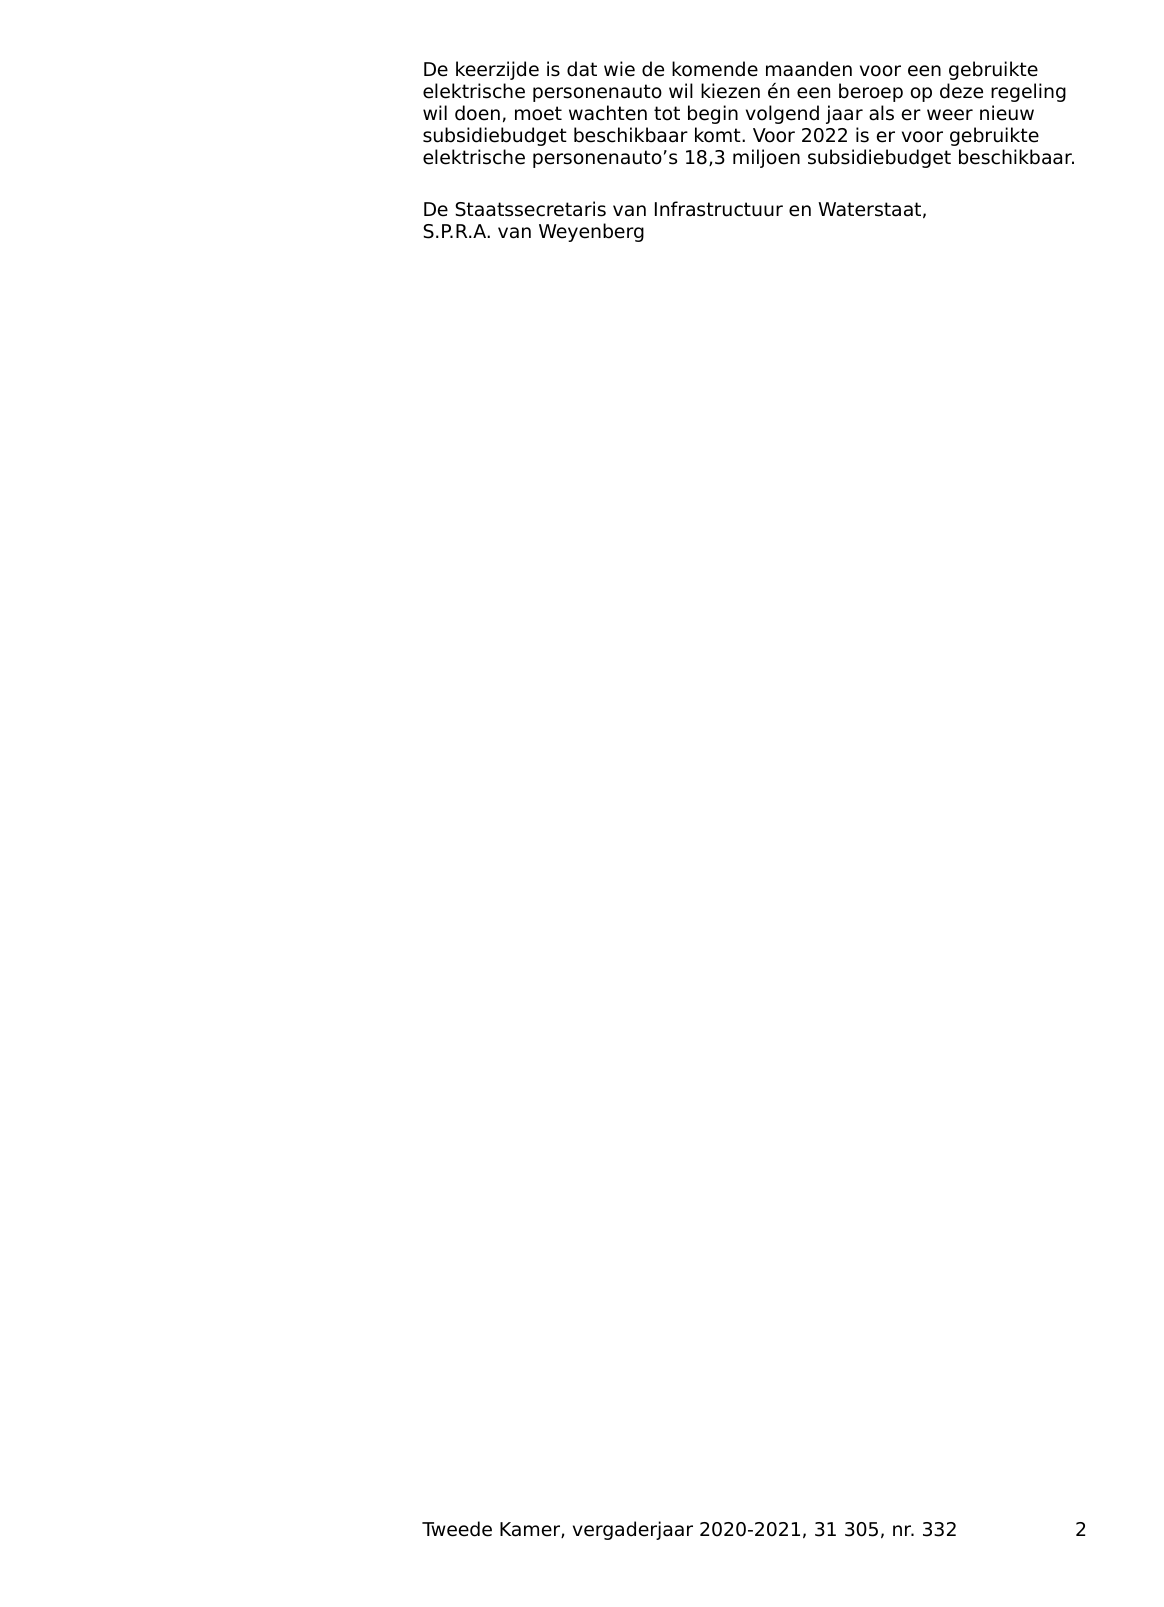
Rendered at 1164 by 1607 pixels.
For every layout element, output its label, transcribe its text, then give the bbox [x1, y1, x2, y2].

text De keerzijde is dat wie de komende maanden voor een gebruikte elektrische personenauto wil kiezen én een beroep op deze regeling wil doen, moet wachten tot begin volgend jaar als er weer nieuw subsidiebudget beschikbaar komt. Voor 2022 is er voor gebruikte elektrische personenauto’s 18,3 miljoen subsidiebudget beschikbaar. [422, 59, 1087, 169]
text De Staatssecretaris van Infrastructuur en Waterstaat, S.P.R.A. van Weyenberg [422, 199, 1087, 243]
